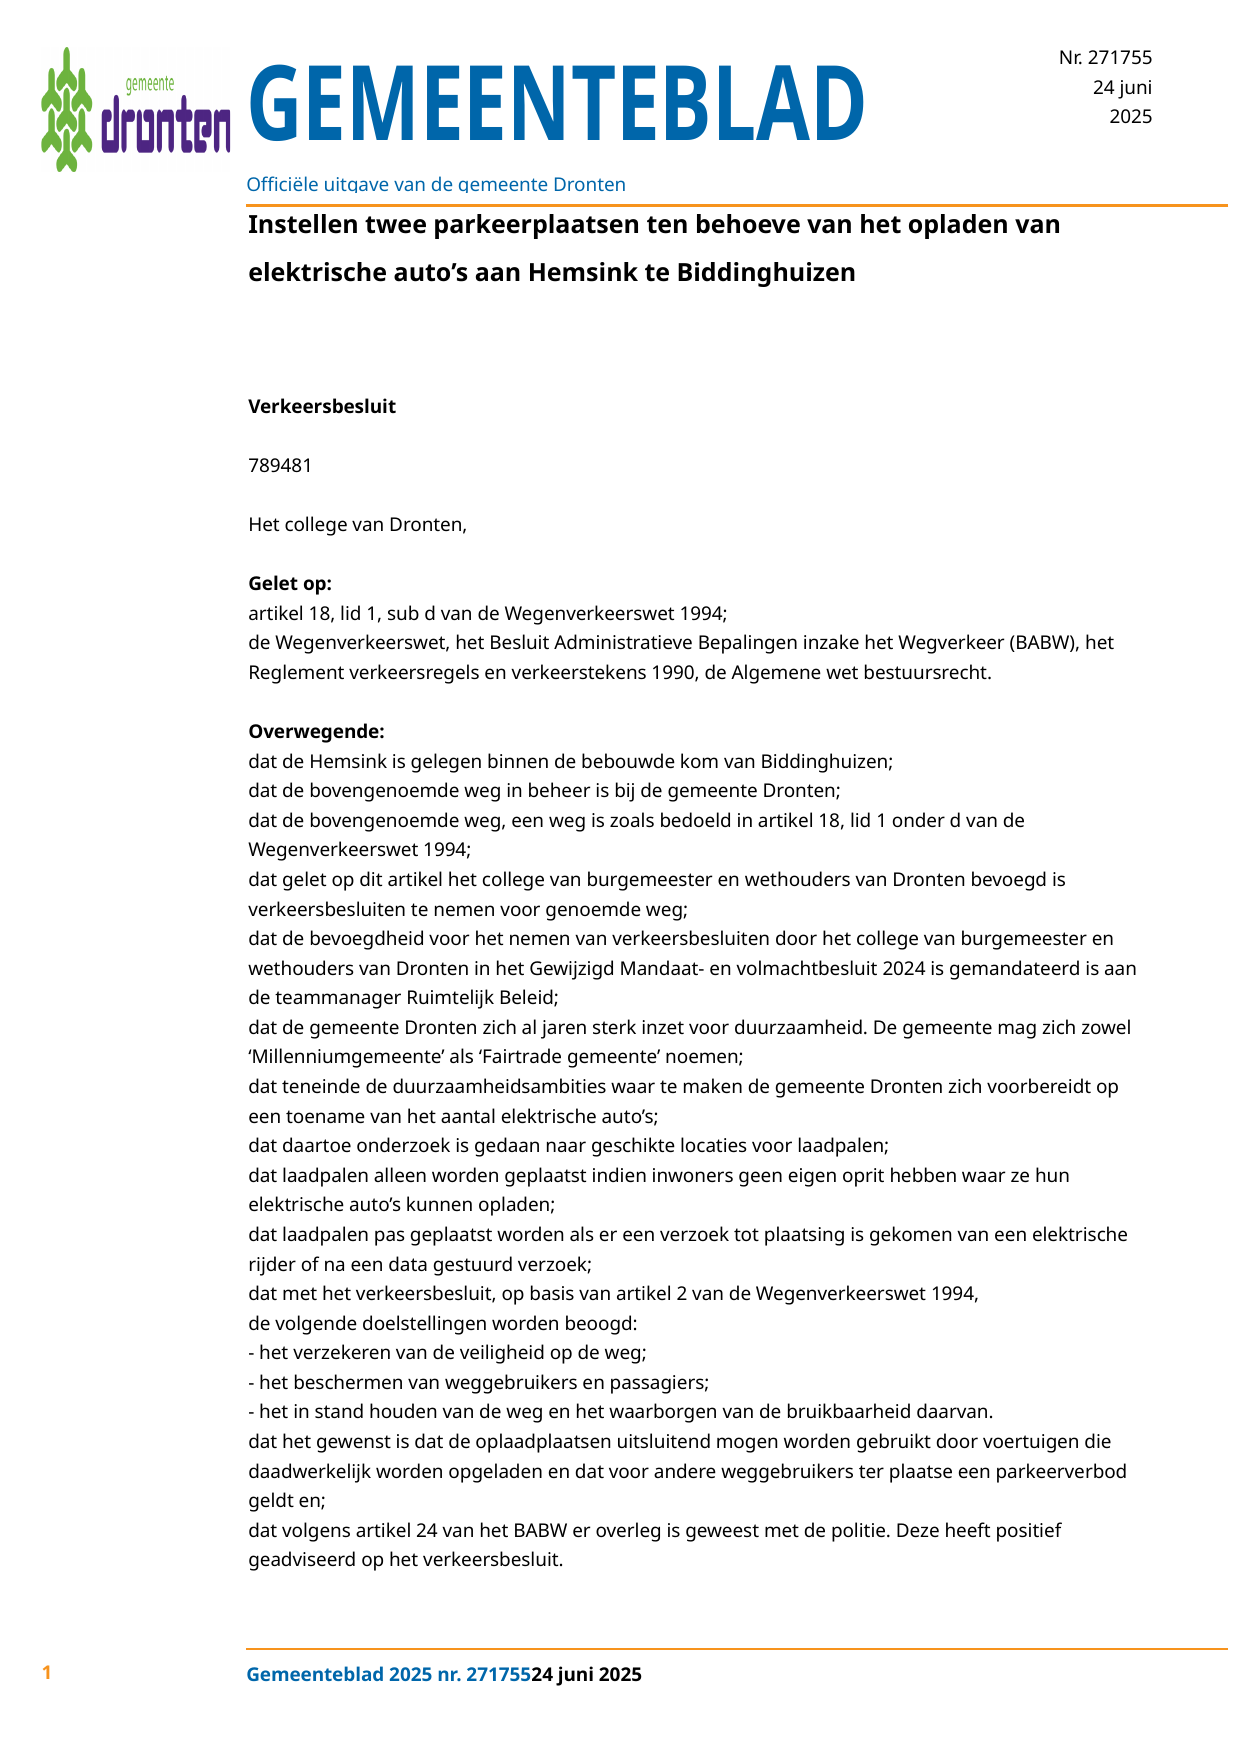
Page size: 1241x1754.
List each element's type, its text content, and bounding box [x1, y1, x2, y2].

picture [41, 47, 231, 172]
text - het verzekeren van de veiligheid op de weg; [248, 1339, 1152, 1365]
text 789481 [248, 452, 1152, 478]
text dat de bovengenoemde weg in beheer is bij de gemeente Dronten; [248, 777, 1152, 803]
text dat volgens artikel 24 van het BABW er overleg is geweest met de politie. Deze heeft positief geadviseerd op het verkeersbesluit. [248, 1517, 1152, 1572]
text dat de gemeente Dronten zich al jaren sterk inzet voor duurzaamheid. De gemeente mag zich zowel ‘Millenniumgemeente’ als ‘Fairtrade gemeente’ noemen; [248, 1014, 1152, 1069]
text Verkeersbesluit [248, 393, 1152, 419]
text dat daartoe onderzoek is gedaan naar geschikte locaties voor laadpalen; [248, 1132, 1152, 1158]
text dat het gewenst is dat de oplaadplaatsen uitsluitend mogen worden gebruikt door voertuigen die daadwerkelijk worden opgeladen en dat voor andere weggebruikers ter plaatse een parkeerverbod geldt en; [248, 1428, 1152, 1513]
text dat de Hemsink is gelegen binnen de bebouwde kom van Biddinghuizen; [248, 748, 1152, 774]
text de volgende doelstellingen worden beoogd: [248, 1310, 1152, 1336]
text de Wegenverkeerswet, het Besluit Administratieve Bepalingen inzake het Wegverkeer (BABW), het Reglement verkeersregels en verkeerstekens 1990, de Algemene wet bestuursrecht. [248, 629, 1152, 685]
text dat gelet op dit artikel het college van burgemeester en wethouders van Dronten bevoegd is verkeersbesluiten te nemen voor genoemde weg; [248, 866, 1152, 922]
text dat laadpalen alleen worden geplaatst indien inwoners geen eigen oprit hebben waar ze hun elektrische auto’s kunnen opladen; [248, 1162, 1152, 1217]
text - het in stand houden van de weg en het waarborgen van de bruikbaarheid daarvan. [248, 1399, 1152, 1424]
text dat laadpalen pas geplaatst worden als er een verzoek tot plaatsing is gekomen van een elektrische rijder of na een data gestuurd verzoek; [248, 1221, 1152, 1277]
text artikel 18, lid 1, sub d van de Wegenverkeerswet 1994; [248, 600, 1152, 626]
text - het beschermen van weggebruikers en passagiers; [248, 1369, 1152, 1395]
text Het college van Dronten, [248, 511, 1152, 537]
text Gelet op: [248, 570, 1152, 596]
text dat teneinde de duurzaamheidsambities waar te maken de gemeente Dronten zich voorbereidt op een toename van het aantal elektrische auto’s; [248, 1073, 1152, 1129]
text dat de bovengenoemde weg, een weg is zoals bedoeld in artikel 18, lid 1 onder d van de Wegenverkeerswet 1994; [248, 807, 1152, 862]
text dat de bevoegdheid voor het nemen van verkeersbesluiten door het college van burgemeester en wethouders van Dronten in het Gewijzigd Mandaat- en volmachtbesluit 2024 is gemandateerd is aan de teammanager Ruimtelijk Beleid; [248, 925, 1152, 1010]
text Instellen twee parkeerplaatsen ten behoeve van het opladen van elektrische auto’s aan Hemsink te Biddinghuizen [248, 207, 1152, 288]
text Overwegende: [248, 718, 1152, 744]
text dat met het verkeersbesluit, op basis van artikel 2 van de Wegenverkeerswet 1994, [248, 1280, 1152, 1306]
